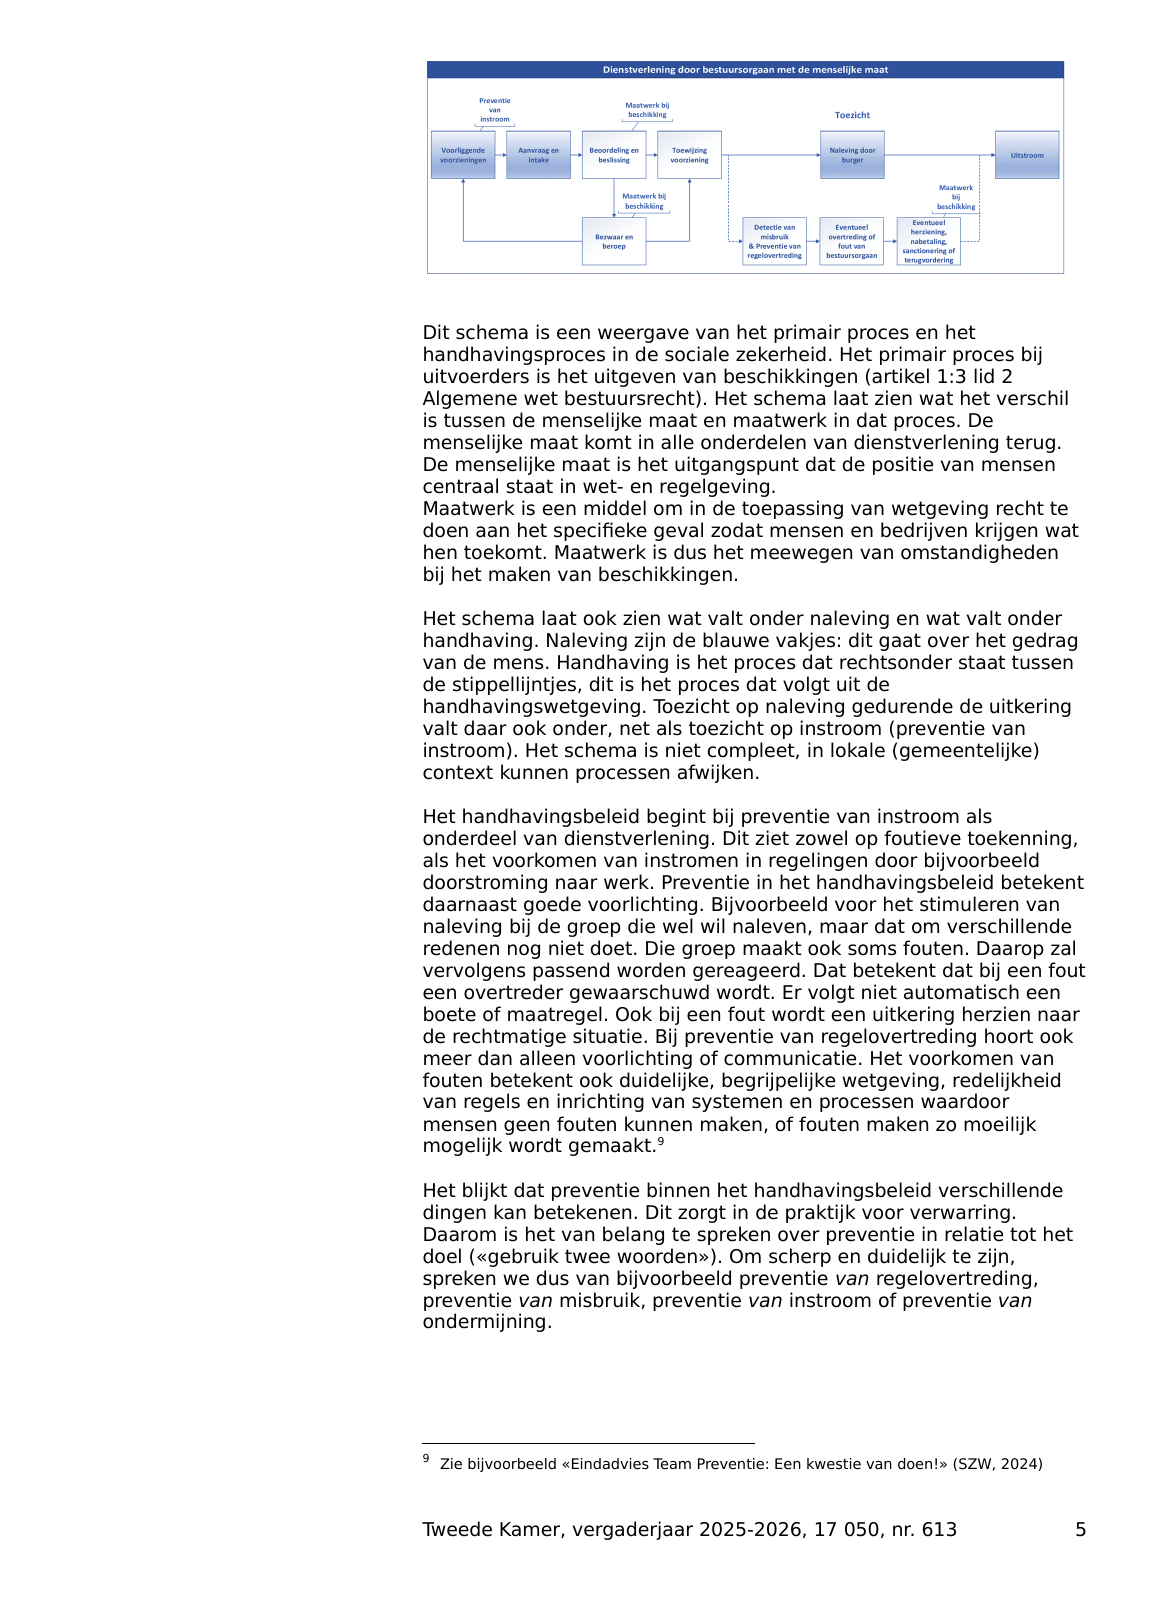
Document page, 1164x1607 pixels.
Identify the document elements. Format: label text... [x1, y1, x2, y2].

text Dit schema is een weergave van het primair proces en het handhavingsproces in de sociale zekerheid. Het primair proces bij uitvoerders is het uitgeven van beschikkingen (artikel 1:3 lid 2 Algemene wet bestuursrecht). Het schema laat zien wat het verschil is tussen de menselijke maat en maatwerk in dat proces. De menselijke maat komt in alle onderdelen van dienstverlening terug. De menselijke maat is het uitgangspunt dat de positie van mensen centraal staat in wet- en regelgeving. [422, 322, 1087, 498]
text Het blijkt dat preventie binnen het handhavingsbeleid verschillende dingen kan betekenen. Dit zorgt in de praktijk voor verwarring. Daarom is het van belang te spreken over preventie in relatie tot het doel («gebruik twee woorden»). Om scherp en duidelijk te zijn, spreken we dus van bijvoorbeeld preventie van regelovertreding, preventie van misbruik, preventie van instroom of preventie van ondermijning. [422, 1179, 1087, 1333]
text Het handhavingsbeleid begint bij preventie van instroom als onderdeel van dienstverlening. Dit ziet zowel op foutieve toekenning, als het voorkomen van instromen in regelingen door bijvoorbeeld doorstroming naar werk. Preventie in het handhavingsbeleid betekent daarnaast goede voorlichting. Bijvoorbeeld voor het stimuleren van naleving bij de groep die wel wil naleven, maar dat om verschillende redenen nog niet doet. Die groep maakt ook soms fouten. Daarop zal vervolgens passend worden gereageerd. Dat betekent dat bij een fout een overtreder gewaarschuwd wordt. Er volgt niet automatisch een boete of maatregel. Ook bij een fout wordt een uitkering herzien naar de rechtmatige situatie. Bij preventie van regelovertreding hoort ook meer dan alleen voorlichting of communicatie. Het voorkomen van fouten betekent ook duidelijke, begrijpelijke wetgeving, redelijkheid van regels en inrichting van systemen en processen waardoor mensen geen fouten kunnen maken, of fouten maken zo moeilijk mogelijk wordt gemaakt. [422, 806, 1087, 1157]
text Het schema laat ook zien wat valt onder naleving en wat valt onder handhaving. Naleving zijn de blauwe vakjes: dit gaat over het gedrag van de mens. Handhaving is het proces dat rechtsonder staat tussen de stippellijntjes, dit is het proces dat volgt uit de handhavingswetgeving. Toezicht op naleving gedurende de uitkering valt daar ook onder, net als toezicht op instroom (preventie van instroom). Het schema is niet compleet, in lokale (gemeentelijke) context kunnen processen afwijken. [422, 608, 1087, 783]
picture [422, 59, 1072, 278]
text Maatwerk is een middel om in de toepassing van wetgeving recht te doen aan het specifieke geval zodat mensen en bedrijven krijgen wat hen toekomt. Maatwerk is dus het meewegen van omstandigheden bij het maken van beschikkingen. [422, 498, 1087, 586]
text Zie bijvoorbeeld «Eindadvies Team Preventie: Een kwestie van doen!» (SZW, 2024) [422, 1452, 1087, 1474]
